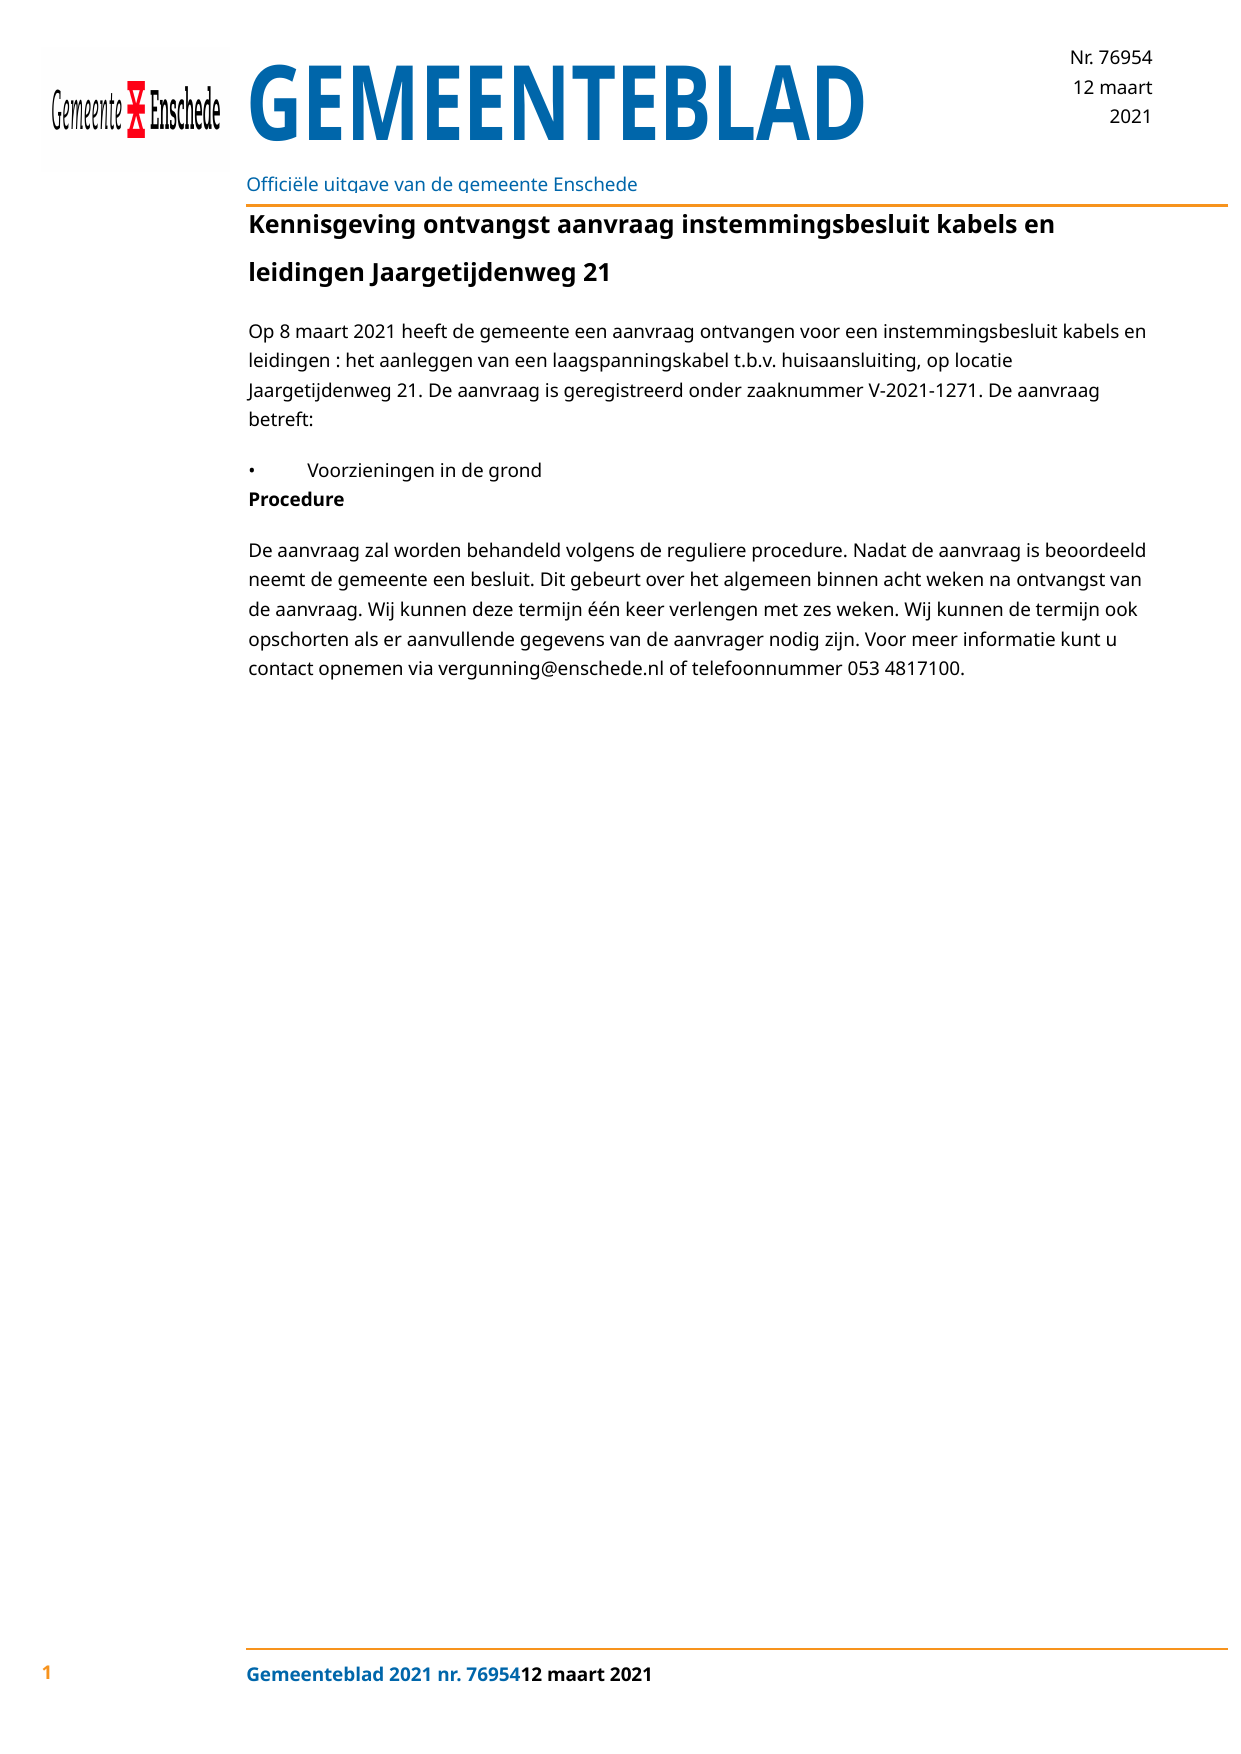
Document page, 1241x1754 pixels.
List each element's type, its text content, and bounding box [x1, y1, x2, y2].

text Procedure [248, 487, 1152, 512]
text Kennisgeving ontvangst aanvraag instemmingsbesluit kabels en leidingen Jaargetijdenweg 21 [248, 207, 1152, 288]
text Op 8 maart 2021 heeft de gemeente een aanvraag ontvangen voor een instemmingsbesluit kabels en leidingen : het aanleggen van een laagspanningskabel t.b.v. huisaansluiting, op locatie Jaargetijdenweg 21. De aanvraag is geregistreerd onder zaaknummer V-2021-1271. De aanvraag betreft: [248, 318, 1152, 432]
text De aanvraag zal worden behandeld volgens de reguliere procedure. Nadat de aanvraag is beoordeeld neemt de gemeente een besluit. Dit gebeurt over het algemeen binnen acht weken na ontvangst van de aanvraag. Wij kunnen deze termijn één keer verlengen met zes weken. Wij kunnen de termijn ook opschorten als er aanvullende gegevens van de aanvrager nodig zijn. Voor meer informatie kunt u contact opnemen via vergunning@enschede.nl of telefoonnummer 053 4817100. [248, 537, 1152, 681]
list Voorzieningen in de grond [248, 457, 1152, 483]
picture [41, 47, 231, 172]
